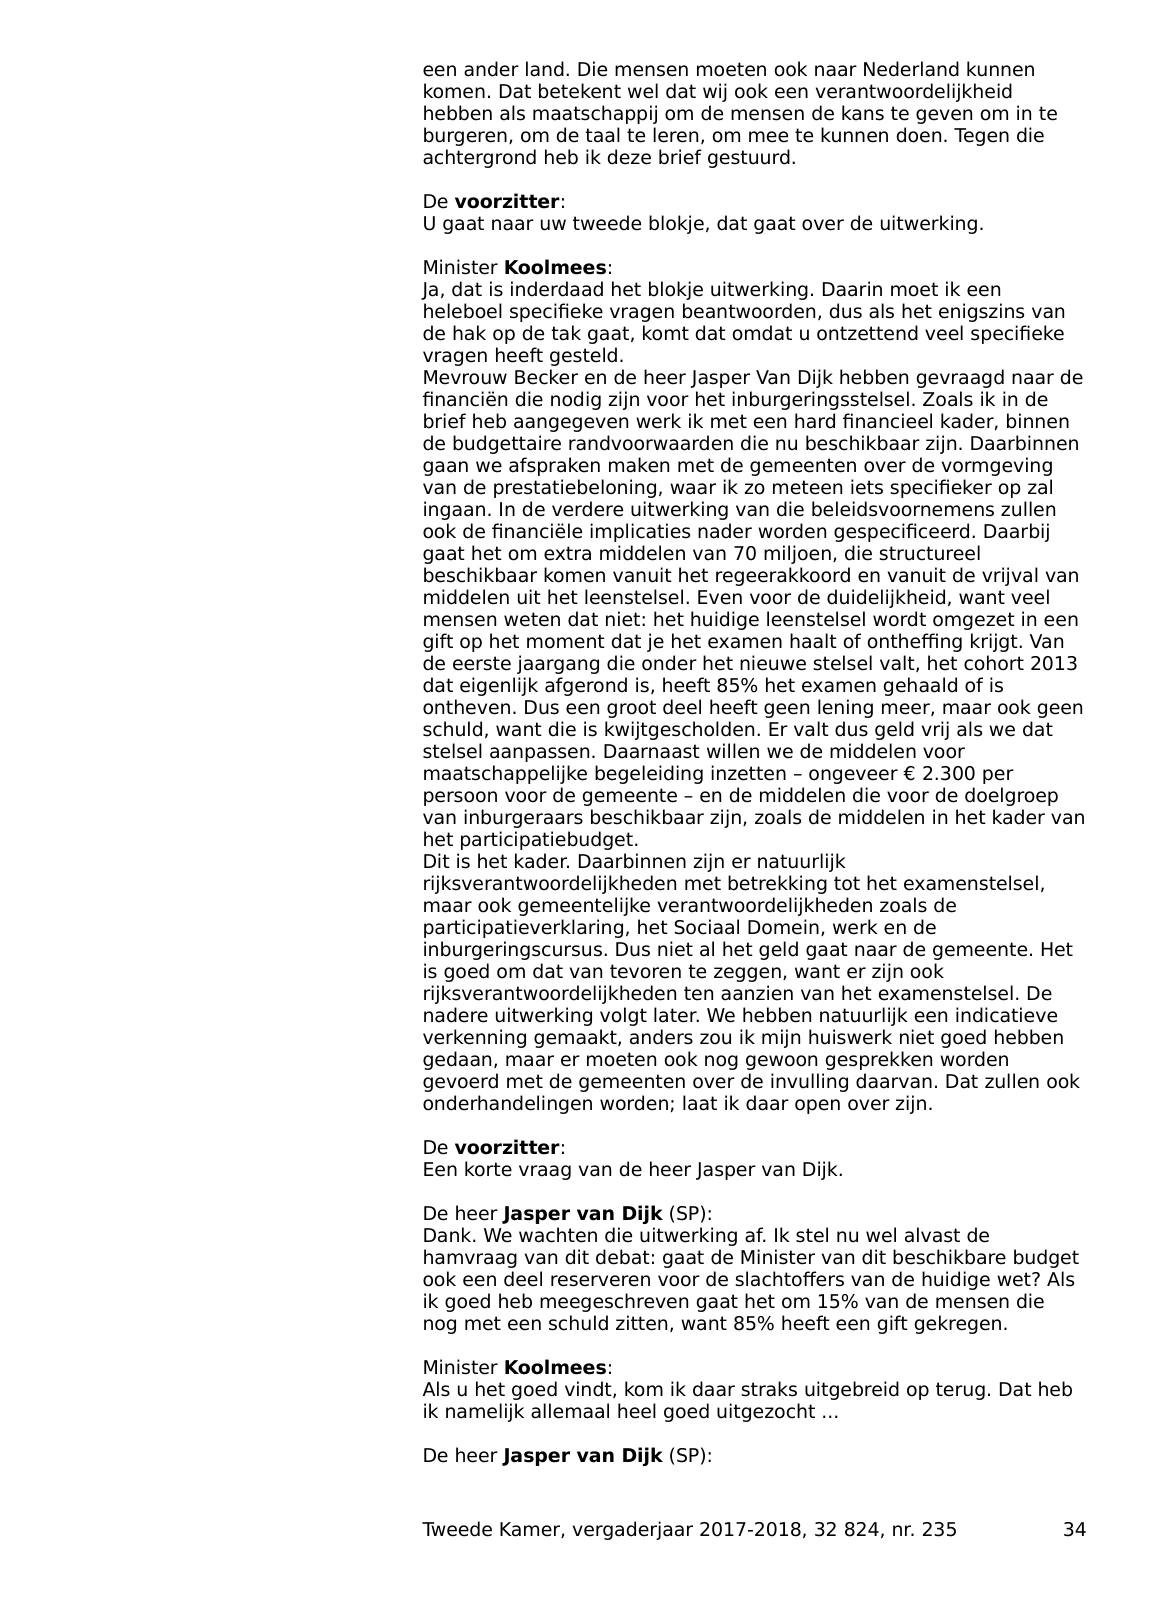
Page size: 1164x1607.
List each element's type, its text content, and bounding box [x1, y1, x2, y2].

text Minister Koolmees: [422, 257, 1087, 279]
text De heer Jasper van Dijk (SP): [422, 1445, 1087, 1467]
text Ja, dat is inderdaad het blokje uitwerking. Daarin moet ik een heleboel specifieke vragen beantwoorden, dus als het enigszins van de hak op de tak gaat, komt dat omdat u ontzettend veel specifieke vragen heeft gesteld. [422, 279, 1087, 367]
text De voorzitter: [422, 191, 1087, 213]
text Mevrouw Becker en de heer Jasper Van Dijk hebben gevraagd naar de financiën die nodig zijn voor het inburgeringsstelsel. Zoals ik in de brief heb aangegeven werk ik met een hard financieel kader, binnen de budgettaire randvoorwaarden die nu beschikbaar zijn. Daarbinnen gaan we afspraken maken met de gemeenten over de vormgeving van de prestatiebeloning, waar ik zo meteen iets specifieker op zal ingaan. In de verdere uitwerking van die beleidsvoornemens zullen ook de financiële implicaties nader worden gespecificeerd. Daarbij gaat het om extra middelen van 70 miljoen, die structureel beschikbaar komen vanuit het regeerakkoord en vanuit de vrijval van middelen uit het leenstelsel. Even voor de duidelijkheid, want veel mensen weten dat niet: het huidige leenstelsel wordt omgezet in een gift op het moment dat je het examen haalt of ontheffing krijgt. Van de eerste jaargang die onder het nieuwe stelsel valt, het cohort 2013 dat eigenlijk afgerond is, heeft 85% het examen gehaald of is ontheven. Dus een groot deel heeft geen lening meer, maar ook geen schuld, want die is kwijtgescholden. Er valt dus geld vrij als we dat stelsel aanpassen. Daarnaast willen we de middelen voor maatschappelijke begeleiding inzetten – ongeveer € 2.300 per persoon voor de gemeente – en de middelen die voor de doelgroep van inburgeraars beschikbaar zijn, zoals de middelen in het kader van het participatiebudget. [422, 367, 1087, 851]
text De heer Jasper van Dijk (SP): [422, 1203, 1087, 1225]
text Minister Koolmees: [422, 1357, 1087, 1379]
text Een korte vraag van de heer Jasper van Dijk. [422, 1159, 1087, 1181]
text Als u het goed vindt, kom ik daar straks uitgebreid op terug. Dat heb ik namelijk allemaal heel goed uitgezocht ... [422, 1379, 1087, 1423]
text U gaat naar uw tweede blokje, dat gaat over de uitwerking. [422, 213, 1087, 235]
text een ander land. Die mensen moeten ook naar Nederland kunnen komen. Dat betekent wel dat wij ook een verantwoordelijkheid hebben als maatschappij om de mensen de kans te geven om in te burgeren, om de taal te leren, om mee te kunnen doen. Tegen die achtergrond heb ik deze brief gestuurd. [422, 59, 1087, 169]
text De voorzitter: [422, 1137, 1087, 1159]
text Dank. We wachten die uitwerking af. Ik stel nu wel alvast de hamvraag van dit debat: gaat de Minister van dit beschikbare budget ook een deel reserveren voor de slachtoffers van de huidige wet? Als ik goed heb meegeschreven gaat het om 15% van de mensen die nog met een schuld zitten, want 85% heeft een gift gekregen. [422, 1225, 1087, 1335]
text Dit is het kader. Daarbinnen zijn er natuurlijk rijksverantwoordelijkheden met betrekking tot het examenstelsel, maar ook gemeentelijke verantwoordelijkheden zoals de participatieverklaring, het Sociaal Domein, werk en de inburgeringscursus. Dus niet al het geld gaat naar de gemeente. Het is goed om dat van tevoren te zeggen, want er zijn ook rijksverantwoordelijkheden ten aanzien van het examenstelsel. De nadere uitwerking volgt later. We hebben natuurlijk een indicatieve verkenning gemaakt, anders zou ik mijn huiswerk niet goed hebben gedaan, maar er moeten ook nog gewoon gesprekken worden gevoerd met de gemeenten over de invulling daarvan. Dat zullen ook onderhandelingen worden; laat ik daar open over zijn. [422, 851, 1087, 1114]
